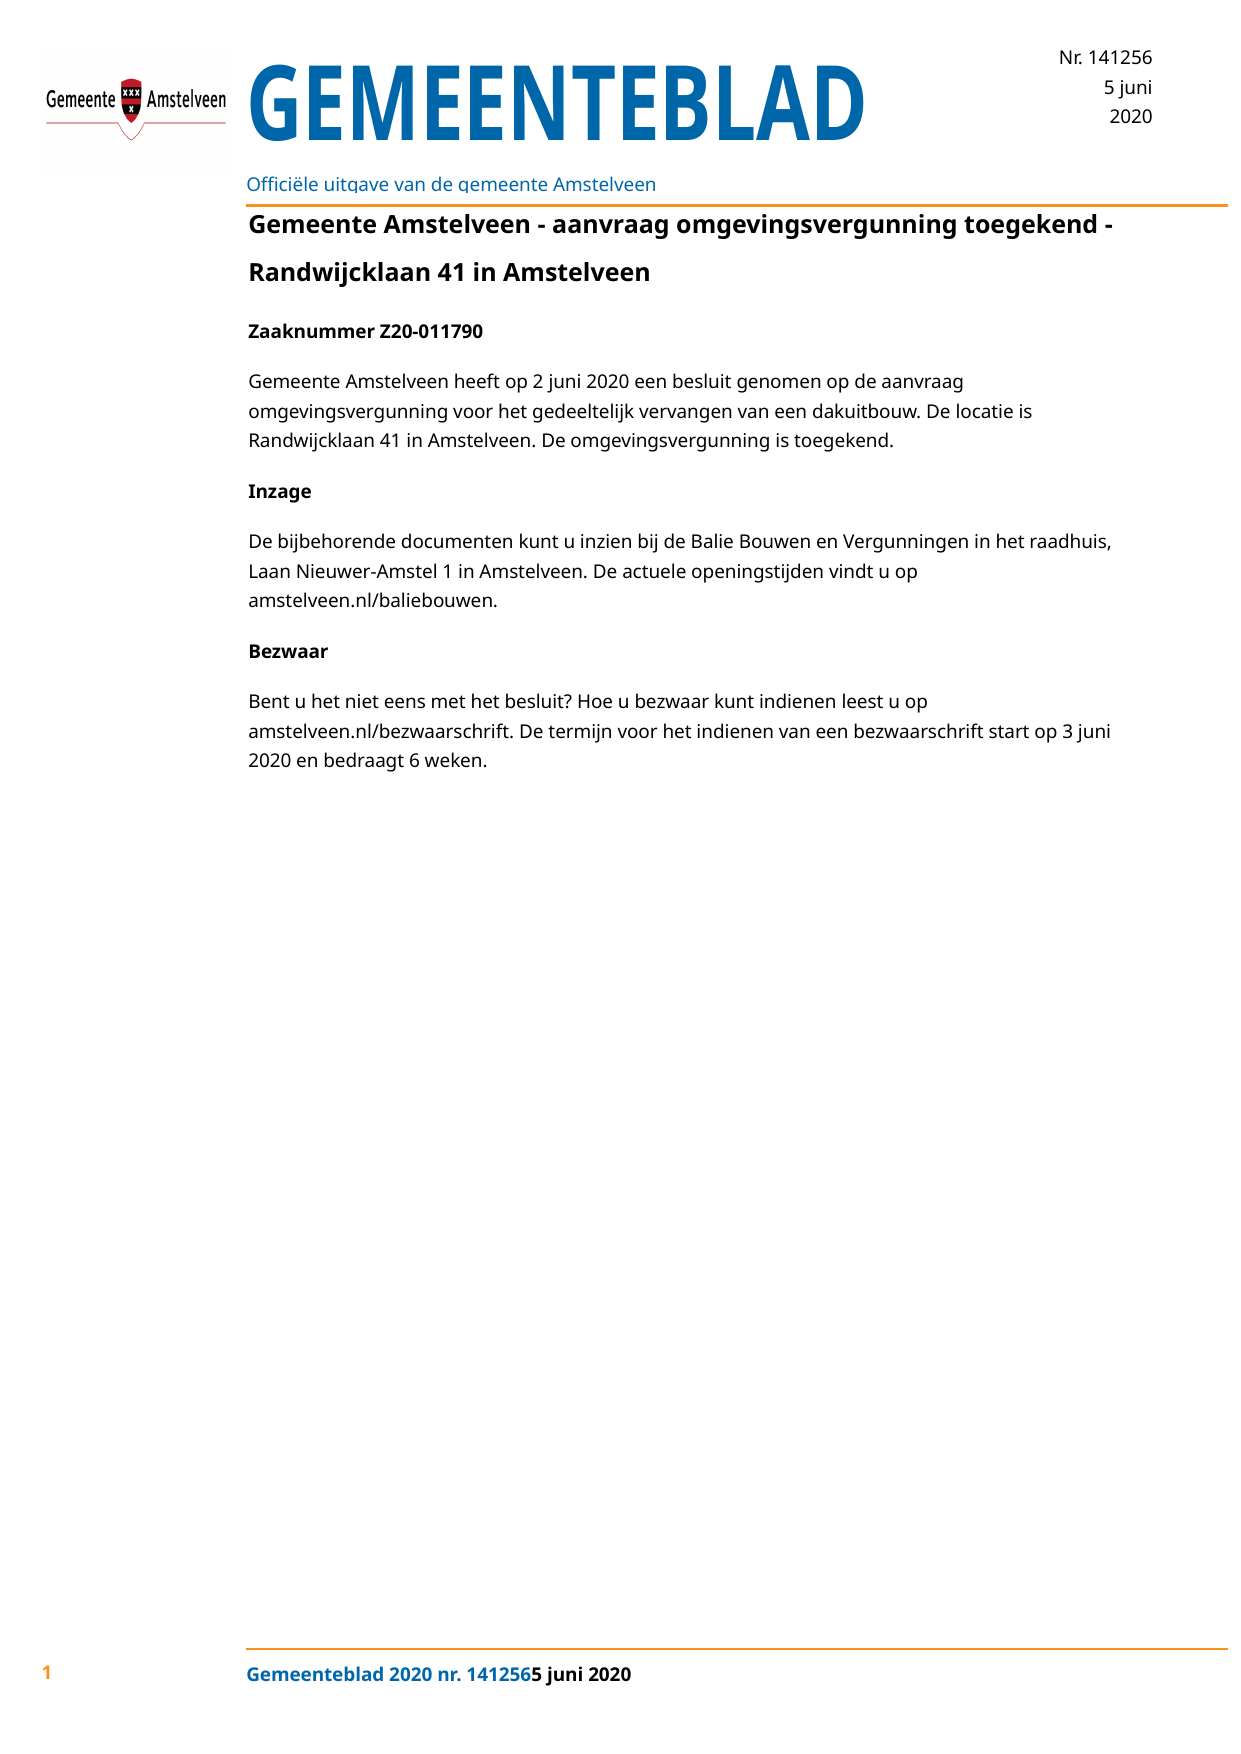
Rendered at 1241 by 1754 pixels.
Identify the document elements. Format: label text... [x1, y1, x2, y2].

text Gemeente Amstelveen heeft op 2 juni 2020 een besluit genomen op de aanvraag omgevingsvergunning voor het gedeeltelijk vervangen van een dakuitbouw. De locatie is Randwijcklaan 41 in Amstelveen. De omgevingsvergunning is toegekend. [248, 368, 1152, 453]
text De bijbehorende documenten kunt u inzien bij de Balie Bouwen en Vergunningen in het raadhuis, Laan Nieuwer-Amstel 1 in Amstelveen. De actuele openingstijden vindt u op amstelveen.nl/baliebouwen. [248, 528, 1152, 613]
picture [41, 47, 231, 172]
text Gemeente Amstelveen - aanvraag omgevingsvergunning toegekend - Randwijcklaan 41 in Amstelveen [248, 207, 1152, 288]
text Inzage [248, 478, 1152, 504]
text Bezwaar [248, 638, 1152, 664]
text Bent u het niet eens met het besluit? Hoe u bezwaar kunt indienen leest u op amstelveen.nl/bezwaarschrift. De termijn voor het indienen van een bezwaarschrift start op 3 juni 2020 en bedraagt 6 weken. [248, 688, 1152, 773]
text Zaaknummer Z20-011790 [248, 318, 1152, 344]
